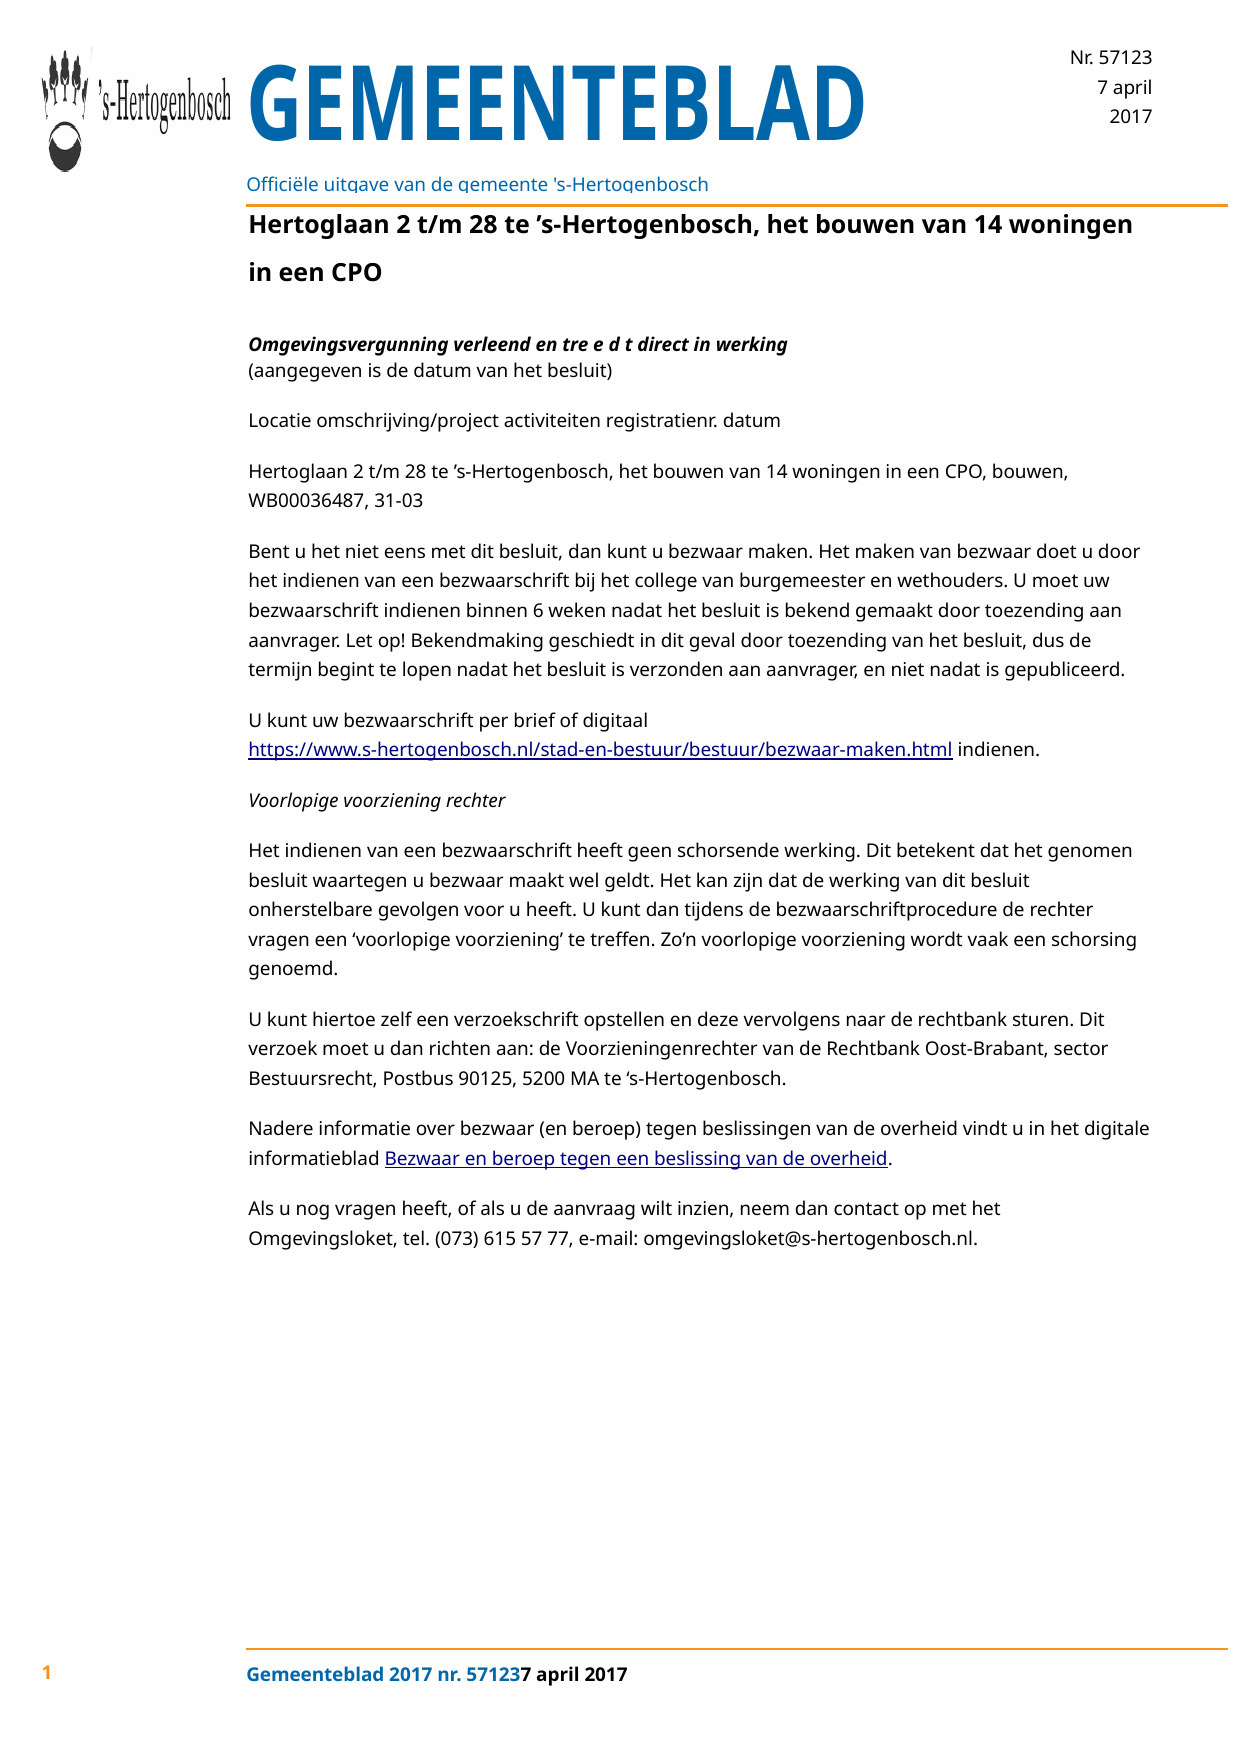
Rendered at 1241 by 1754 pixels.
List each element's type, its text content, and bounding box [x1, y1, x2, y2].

text Hertoglaan 2 t/m 28 te ’s-Hertogenbosch, het bouwen van 14 woningen in een CPO, bouwen, WB00036487, 31-03 [248, 458, 1152, 513]
picture [41, 47, 231, 172]
text U kunt hiertoe zelf een verzoekschrift opstellen en deze vervolgens naar de rechtbank sturen. Dit verzoek moet u dan richten aan: de Voorzieningenrechter van de Rechtbank Oost-Brabant, sector Bestuursrecht, Postbus 90125, 5200 MA te ‘s-Hertogenbosch. [248, 1006, 1152, 1091]
text Omgevingsvergunning verleend en tre e d t direct in werking [248, 331, 1152, 357]
text Locatie omschrijving/project activiteiten registratienr. datum [248, 408, 1152, 433]
text Voorlopige voorziening rechter [248, 787, 1152, 812]
text Het indienen van een bezwaarschrift heeft geen schorsende werking. Dit betekent dat het genomen besluit waartegen u bezwaar maakt wel geldt. Het kan zijn dat de werking van dit besluit onherstelbare gevolgen voor u heeft. U kunt dan tijdens de bezwaarschriftprocedure de rechter vragen een ‘voorlopige voorziening’ te treffen. Zo’n voorlopige voorziening wordt vaak een schorsing genoemd. [248, 837, 1152, 981]
text Hertoglaan 2 t/m 28 te ’s-Hertogenbosch, het bouwen van 14 woningen in een CPO [248, 207, 1152, 288]
text (aangegeven is de datum van het besluit) [248, 357, 1152, 383]
text Nadere informatie over bezwaar (en beroep) tegen beslissingen van de overheid vindt u in het digitale informatieblad Bezwaar en beroep tegen een beslissing van de overheid. [248, 1116, 1152, 1171]
text Bent u het niet eens met dit besluit, dan kunt u bezwaar maken. Het maken van bezwaar doet u door het indienen van een bezwaarschrift bij het college van burgemeester en wethouders. U moet uw bezwaarschrift indienen binnen 6 weken nadat het besluit is bekend gemaakt door toezending aan aanvrager. Let op! Bekendmaking geschiedt in dit geval door toezending van het besluit, dus de termijn begint te lopen nadat het besluit is verzonden aan aanvrager, en niet nadat is gepubliceerd. [248, 538, 1152, 682]
text U kunt uw bezwaarschrift per brief of digitaal https://www.s-hertogenbosch.nl/stad-en-bestuur/bestuur/bezwaar-maken.html indienen. [248, 707, 1152, 762]
text Als u nog vragen heeft, of als u de aanvraag wilt inzien, neem dan contact op met het Omgevingsloket, tel. (073) 615 57 77, e-mail: omgevingsloket@s-hertogenbosch.nl. [248, 1196, 1152, 1251]
